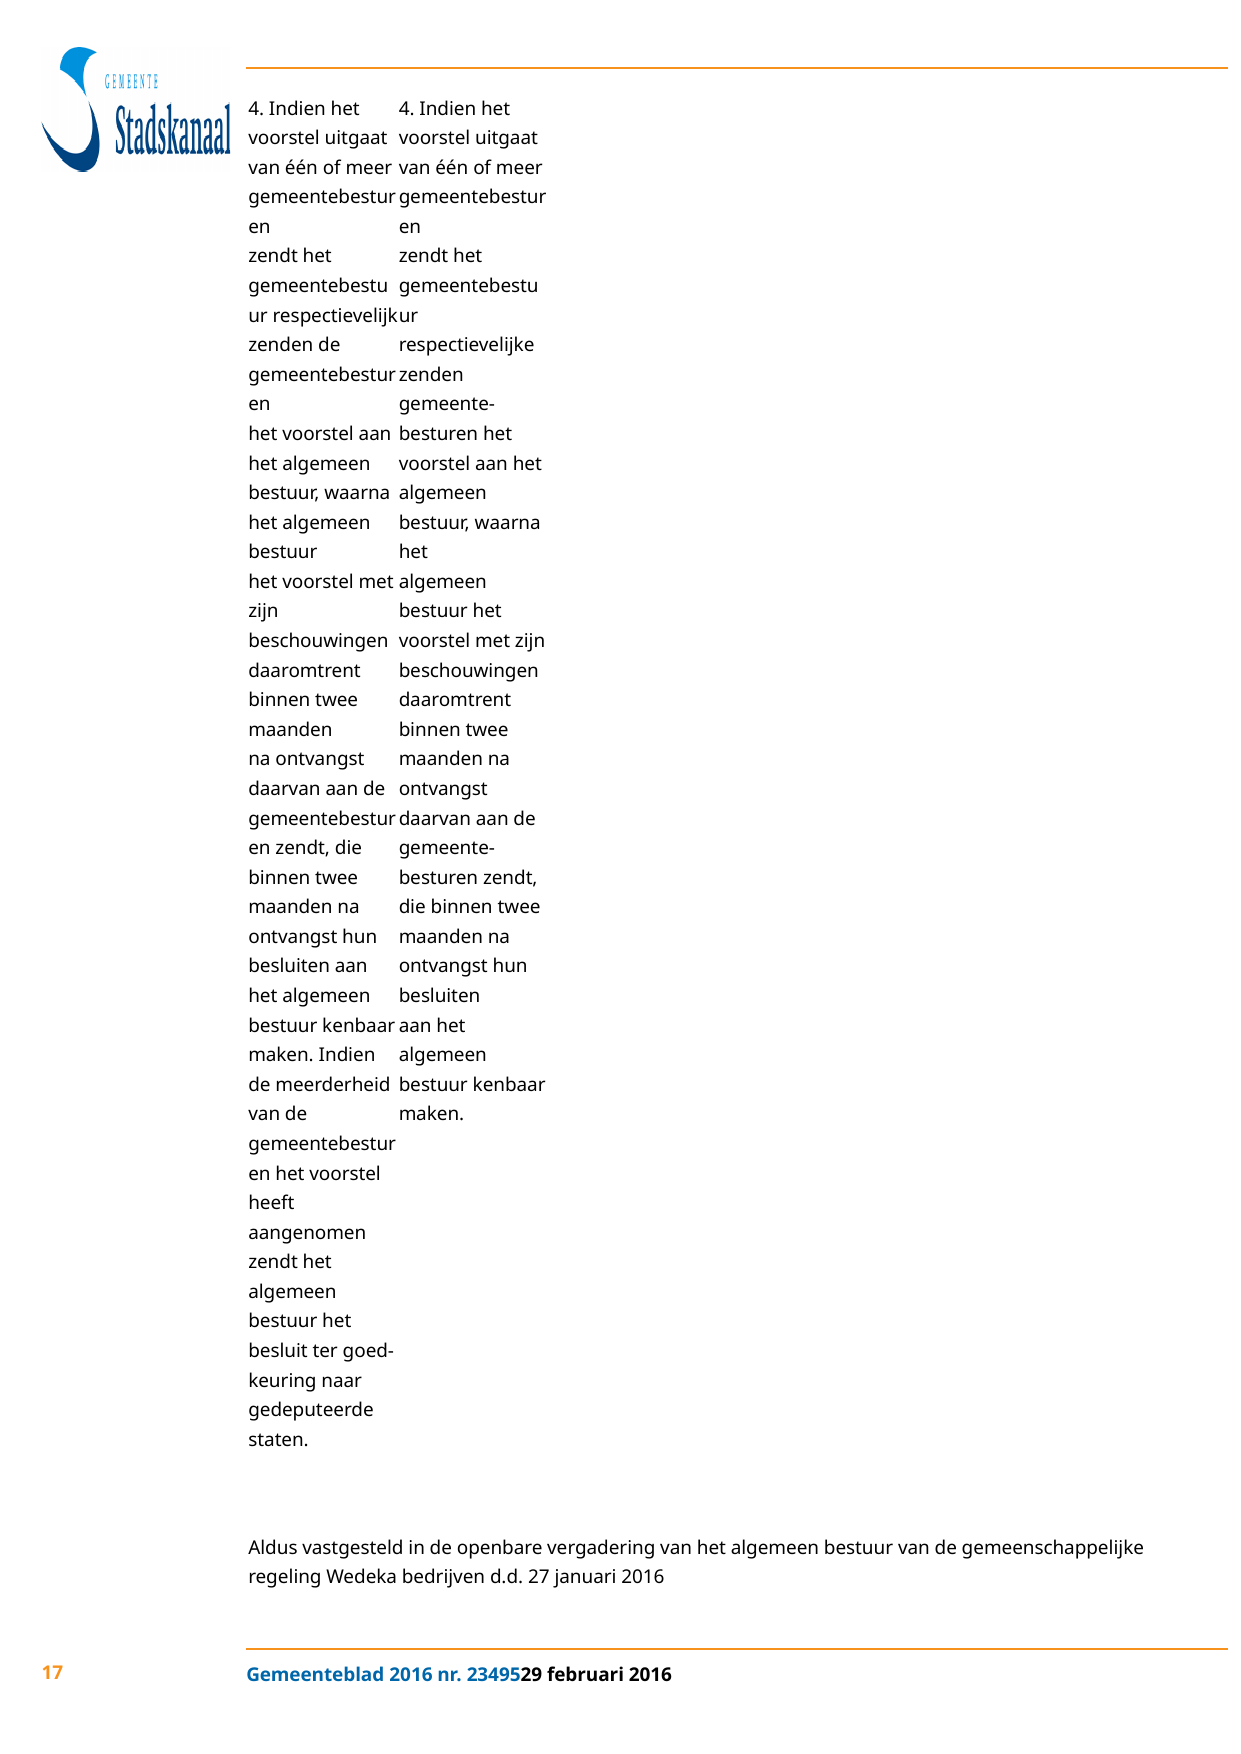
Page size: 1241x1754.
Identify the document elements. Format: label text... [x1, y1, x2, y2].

table_cell 4. Indien het voorstel uitgaat van één of meer gemeentebesturen zendt het gemeentebestuur respectievelijk zenden de gemeentebesturen het voorstel aan het algemeen bestuur, waarna het algemeen bestuur het voorstel met zijn beschouwingen daaromtrent binnen twee maanden na ontvangst daarvan aan de gemeentebesturen zendt, die binnen twee maanden na ontvangst hun besluiten aan het algemeen bestuur kenbaar maken. Indien de meerderheid van de gemeentebesturen het voorstel heeft aangenomen zendt het algemeen bestuur het besluit ter goed- keuring naar gedeputeerde staten. [248, 95, 398, 1481]
picture [41, 47, 231, 172]
table_cell 4. Indien het voorstel uitgaat van één of meer gemeentebesturen zendt het gemeentebestuur respectievelijke zenden gemeente- besturen het voorstel aan het algemeen bestuur, waarna het algemeen bestuur het voorstel met zijn beschouwingen daaromtrent binnen twee maanden na ontvangst daarvan aan de gemeente- besturen zendt, die binnen twee maanden na ontvangst hun besluiten aan het algemeen bestuur kenbaar maken. [399, 95, 549, 1481]
text Aldus vastgesteld in de openbare vergadering van het algemeen bestuur van de gemeenschappelijke regeling Wedeka bedrijven d.d. 27 januari 2016 [248, 1534, 1152, 1589]
table_cell [549, 95, 700, 1481]
